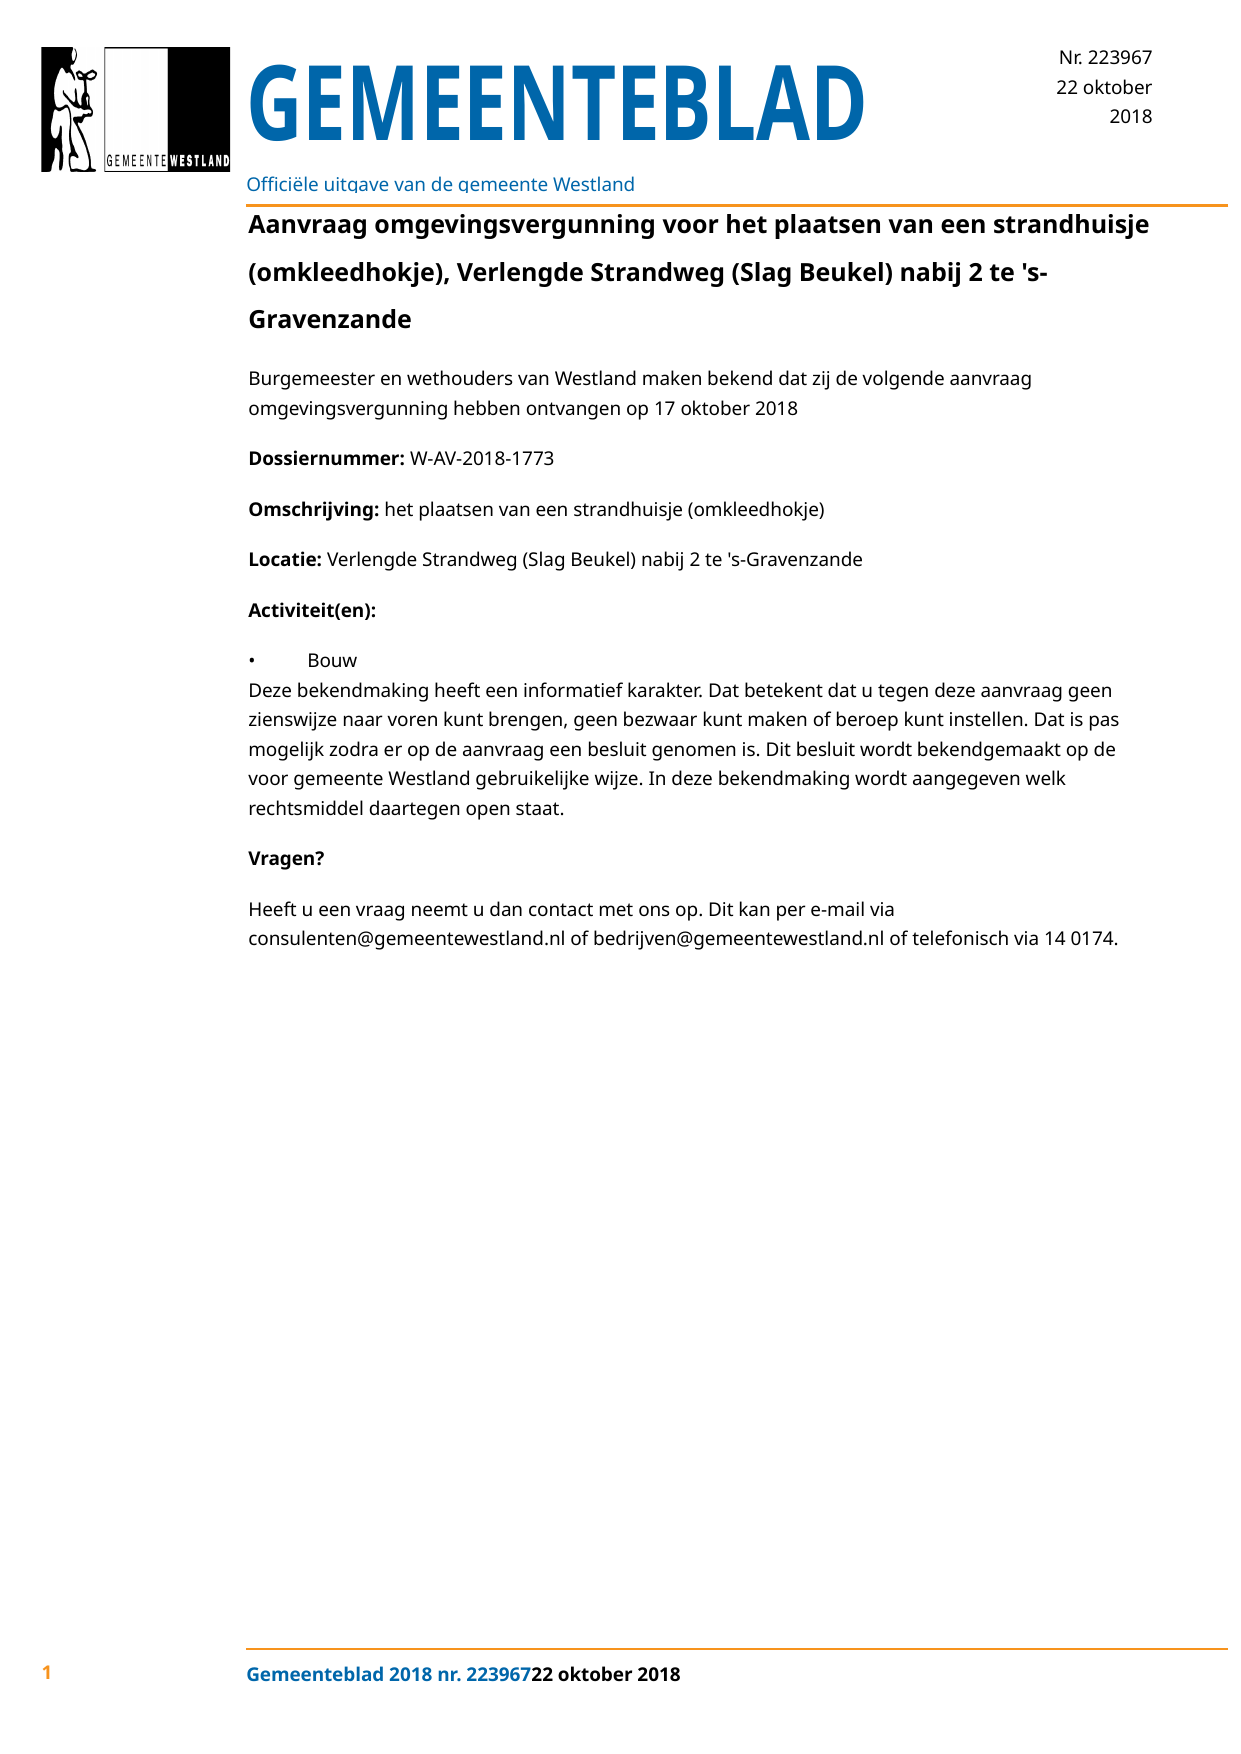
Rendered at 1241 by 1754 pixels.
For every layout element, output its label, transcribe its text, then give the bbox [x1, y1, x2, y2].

text Aanvraag omgevingsvergunning voor het plaatsen van een strandhuisje (omkleedhokje), Verlengde Strandweg (Slag Beukel) nabij 2 te 's-Gravenzande [248, 207, 1152, 336]
picture [41, 47, 231, 172]
text Burgemeester en wethouders van Westland maken bekend dat zij de volgende aanvraag omgevingsvergunning hebben ontvangen op 17 oktober 2018 [248, 366, 1152, 421]
text Vragen? [248, 846, 1152, 871]
list Bouw [248, 647, 1152, 673]
text Locatie: Verlengde Strandweg (Slag Beukel) nabij 2 te 's-Gravenzande [248, 546, 1152, 572]
text Activiteit(en): [248, 597, 1152, 622]
text Dossiernummer: W-AV-2018-1773 [248, 446, 1152, 471]
text Heeft u een vraag neemt u dan contact met ons op. Dit kan per e-mail via consulenten@gemeentewestland.nl of bedrijven@gemeentewestland.nl of telefonisch via 14 0174. [248, 896, 1152, 951]
text Deze bekendmaking heeft een informatief karakter. Dat betekent dat u tegen deze aanvraag geen zienswijze naar voren kunt brengen, geen bezwaar kunt maken of beroep kunt instellen. Dat is pas mogelijk zodra er op de aanvraag een besluit genomen is. Dit besluit wordt bekendgemaakt op de voor gemeente Westland gebruikelijke wijze. In deze bekendmaking wordt aangegeven welk rechtsmiddel daartegen open staat. [248, 677, 1152, 821]
text Omschrijving: het plaatsen van een strandhuisje (omkleedhokje) [248, 496, 1152, 522]
